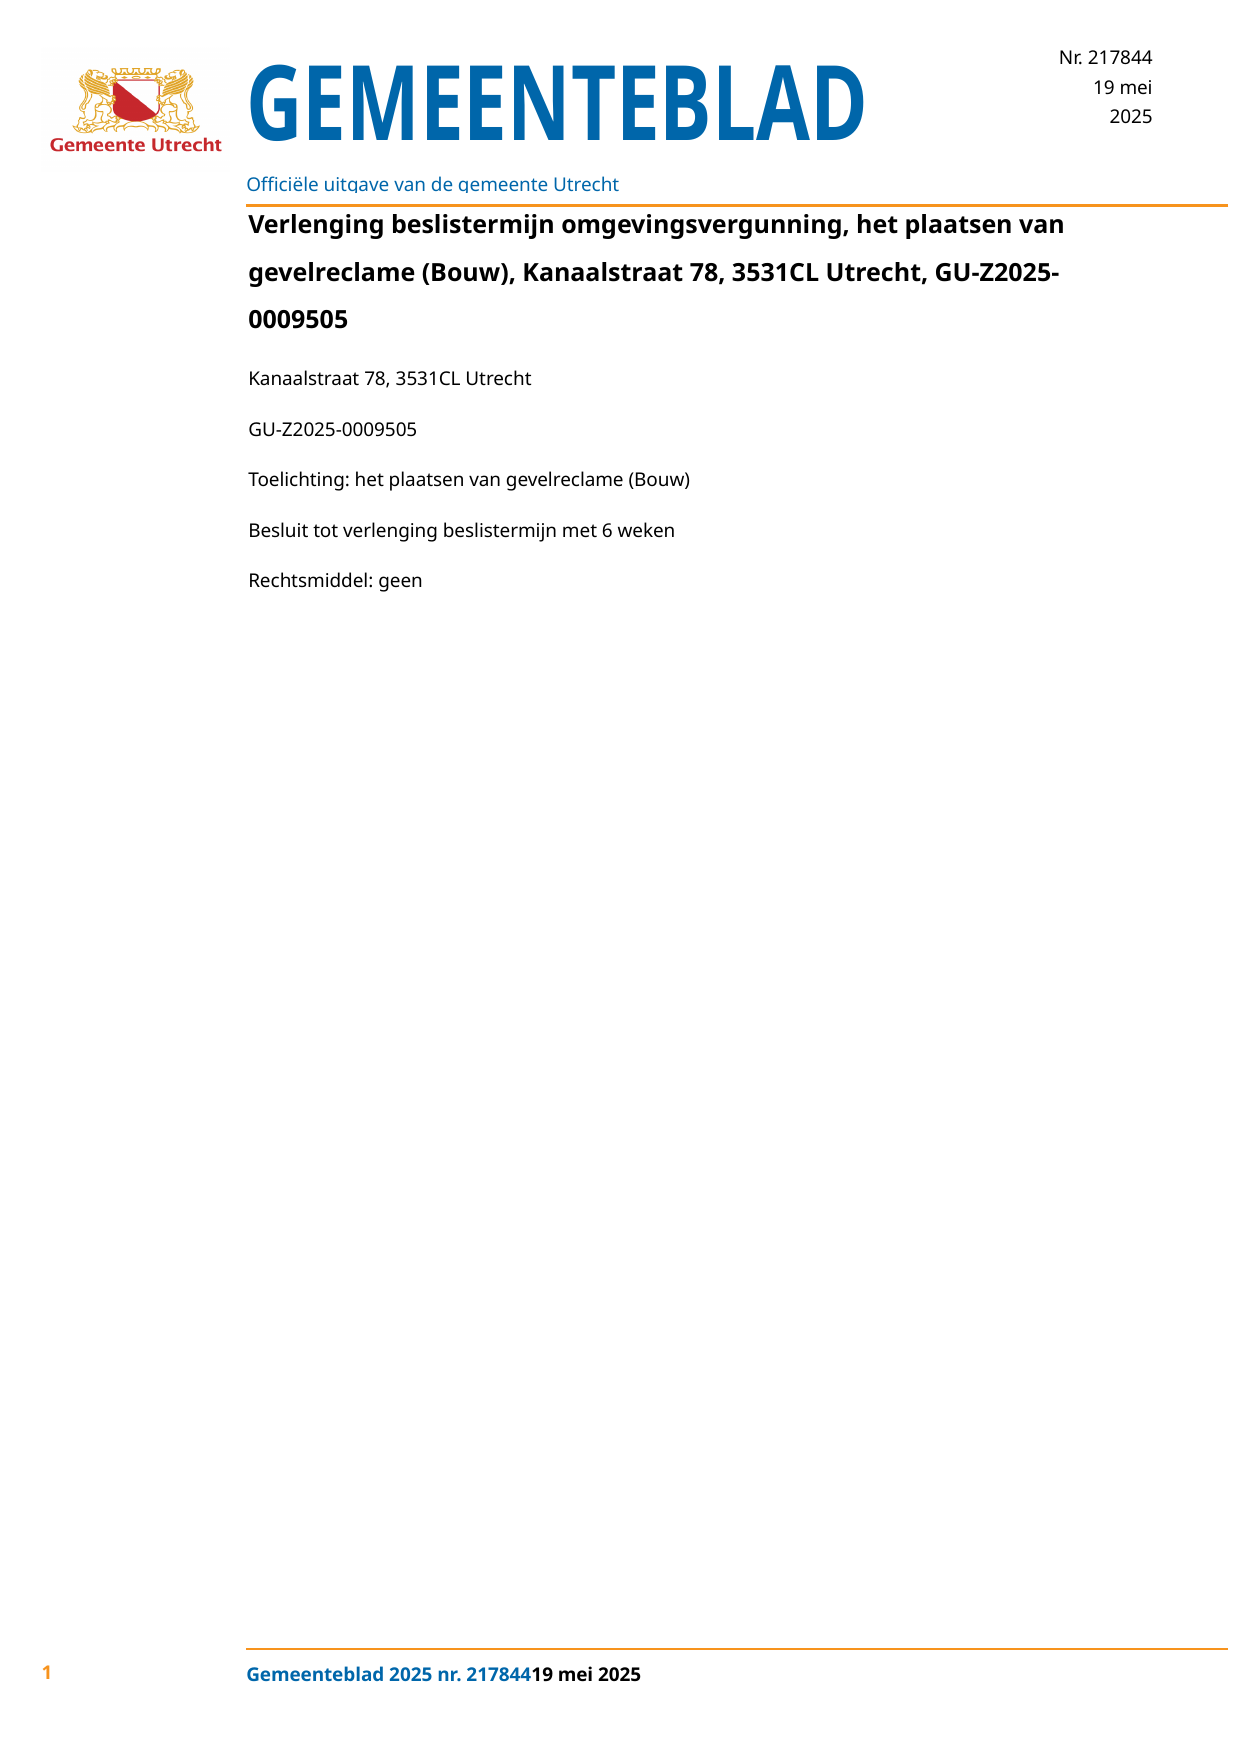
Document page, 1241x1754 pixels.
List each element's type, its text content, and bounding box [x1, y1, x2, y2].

text Kanaalstraat 78, 3531CL Utrecht [248, 366, 1152, 391]
text Rechtsmiddel: geen [248, 567, 1152, 593]
text Verlenging beslistermijn omgevingsvergunning, het plaatsen van gevelreclame (Bouw), Kanaalstraat 78, 3531CL Utrecht, GU-Z2025-0009505 [248, 207, 1152, 336]
text Besluit tot verlenging beslistermijn met 6 weken [248, 517, 1152, 542]
text GU-Z2025-0009505 [248, 416, 1152, 442]
picture [41, 47, 231, 172]
text Toelichting: het plaatsen van gevelreclame (Bouw) [248, 466, 1152, 492]
